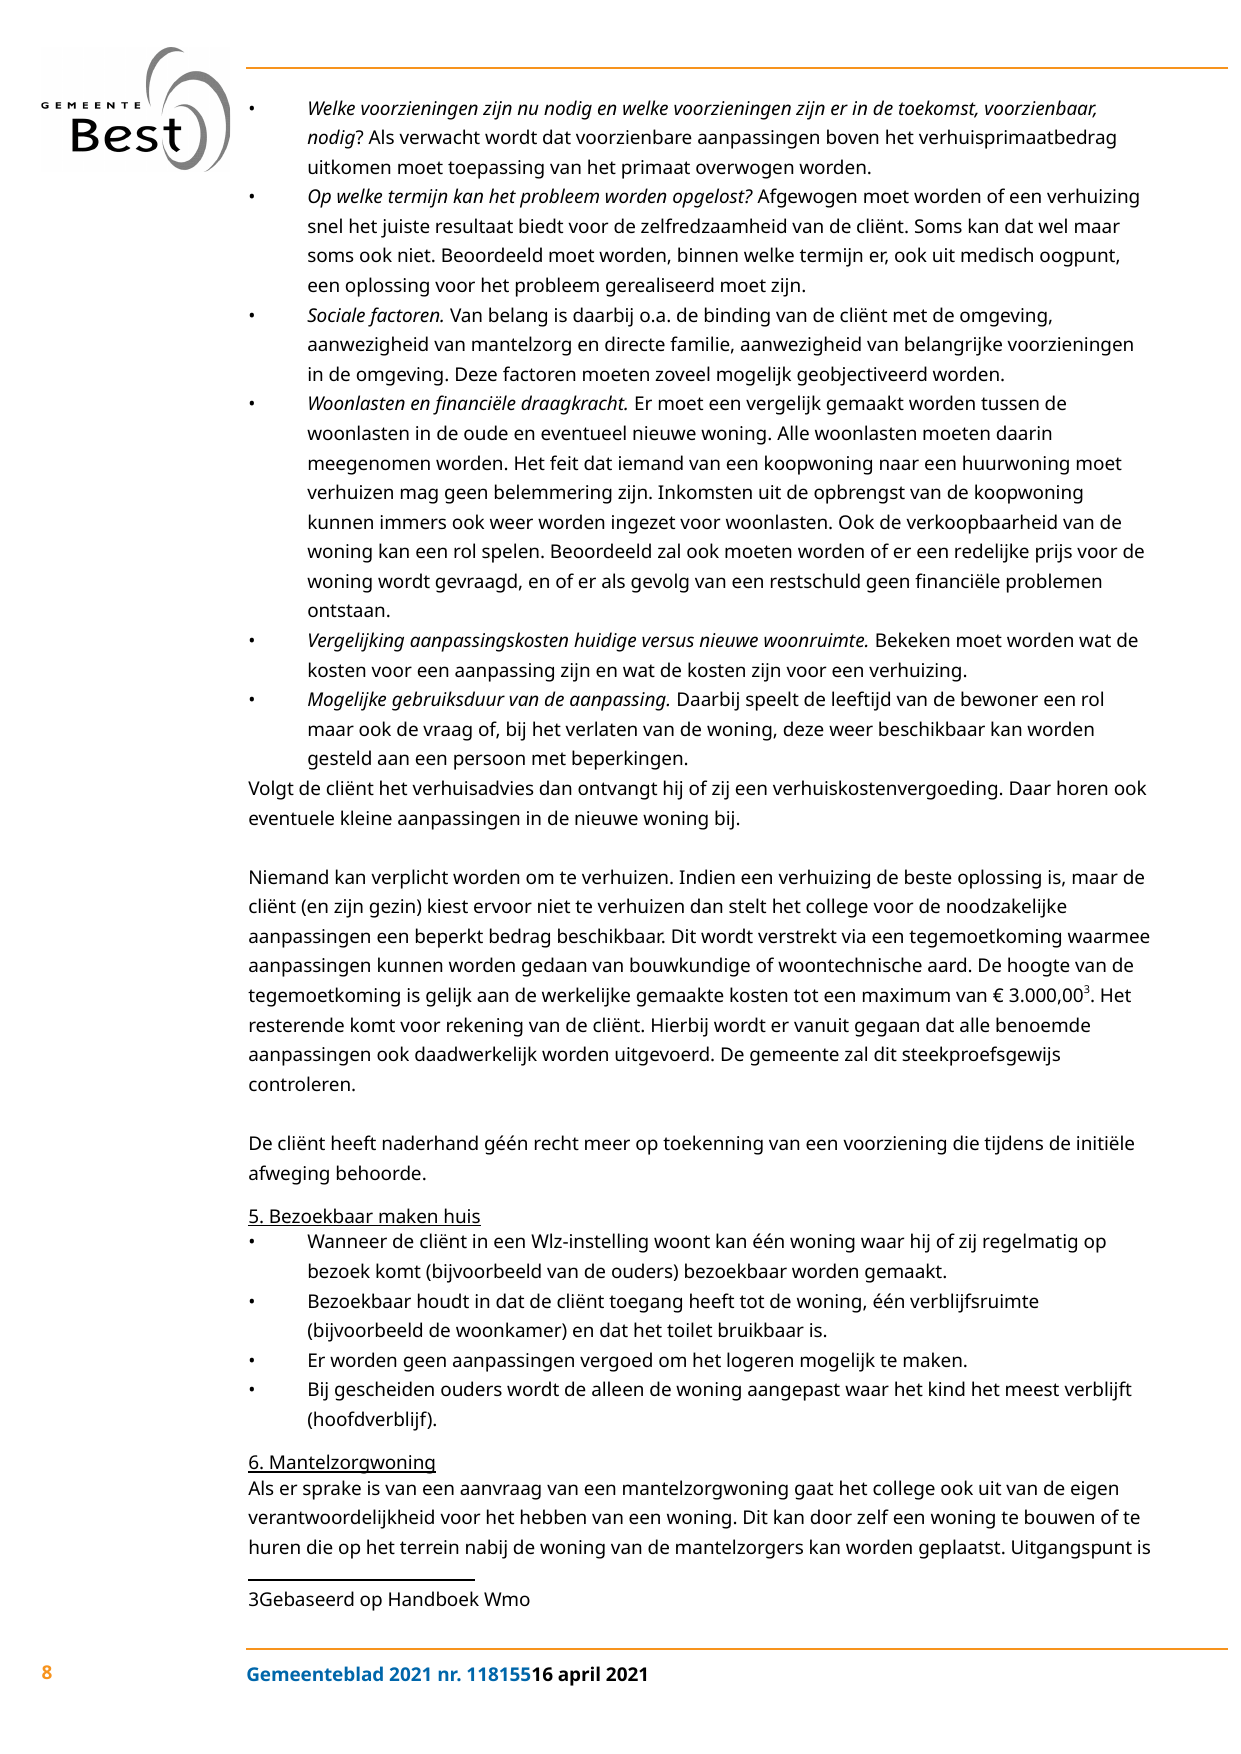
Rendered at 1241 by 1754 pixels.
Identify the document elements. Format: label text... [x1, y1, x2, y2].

text Niemand kan verplicht worden om te verhuizen. Indien een verhuizing de beste oplossing is, maar de cliënt (en zijn gezin) kiest ervoor niet te verhuizen dan stelt het college voor de noodzakelijke aanpassingen een beperkt bedrag beschikbaar. Dit wordt verstrekt via een tegemoetkoming waarmee aanpassingen kunnen worden gedaan van bouwkundige of woontechnische aard. De hoogte van de tegemoetkoming is gelijk aan de werkelijke gemaakte kosten tot een maximum van € 3.000,00. Het resterende komt voor rekening van de cliënt. Hierbij wordt er vanuit gegaan dat alle benoemde aanpassingen ook daadwerkelijk worden uitgevoerd. De gemeente zal dit steekproefsgewijs controleren. [248, 864, 1152, 1097]
list Welke voorzieningen zijn nu nodig en welke voorzieningen zijn er in de toekomst, voorzienbaar, nodig? Als verwacht wordt dat voorzienbare aanpassingen boven het verhuisprimaatbedrag uitkomen moet toepassing van het primaat overwogen worden. [248, 95, 1152, 180]
list Sociale factoren. Van belang is daarbij o.a. de binding van de cliënt met de omgeving, aanwezigheid van mantelzorg en directe familie, aanwezigheid van belangrijke voorzieningen in de omgeving. Deze factoren moeten zoveel mogelijk geobjectiveerd worden. [248, 302, 1152, 387]
text Volgt de cliënt het verhuisadvies dan ontvangt hij of zij een verhuiskostenvergoeding. Daar horen ook eventuele kleine aanpassingen in de nieuwe woning bij. [248, 775, 1152, 831]
list Op welke termijn kan het probleem worden opgelost? Afgewogen moet worden of een verhuizing snel het juiste resultaat biedt voor de zelfredzaamheid van de cliënt. Soms kan dat wel maar soms ook niet. Beoordeeld moet worden, binnen welke termijn er, ook uit medisch oogpunt, een oplossing voor het probleem gerealiseerd moet zijn. [248, 183, 1152, 298]
list Woonlasten en financiële draagkracht. Er moet een vergelijk gemaakt worden tussen de woonlasten in de oude en eventueel nieuwe woning. Alle woonlasten moeten daarin meegenomen worden. Het feit dat iemand van een koopwoning naar een huurwoning moet verhuizen mag geen belemmering zijn. Inkomsten uit de opbrengst van de koopwoning kunnen immers ook weer worden ingezet voor woonlasten. Ook de verkoopbaarheid van de woning kan een rol spelen. Beoordeeld zal ook moeten worden of er een redelijke prijs voor de woning wordt gevraagd, en of er als gevolg van een restschuld geen financiële problemen ontstaan. [248, 391, 1152, 623]
list Er worden geen aanpassingen vergoed om het logeren mogelijk te maken. [248, 1347, 1152, 1373]
text Gebaseerd op Handboek Wmo [248, 1586, 1152, 1612]
text De cliënt heeft naderhand géén recht meer op toekenning van een voorziening die tijdens de initiële afweging behoorde. [248, 1130, 1152, 1186]
text 6. Mantelzorgwoning [248, 1449, 1152, 1475]
list Bezoekbaar houdt in dat de cliënt toegang heeft tot de woning, één verblijfsruimte (bijvoorbeeld de woonkamer) en dat het toilet bruikbaar is. [248, 1288, 1152, 1343]
picture [41, 47, 231, 172]
text Als er sprake is van een aanvraag van een mantelzorgwoning gaat het college ook uit van de eigen verantwoordelijkheid voor het hebben van een woning. Dit kan door zelf een woning te bouwen of te huren die op het terrein nabij de woning van de mantelzorgers kan worden geplaatst. Uitgangspunt is [248, 1475, 1152, 1560]
text 5. Bezoekbaar maken huis [248, 1203, 1152, 1229]
list Bij gescheiden ouders wordt de alleen de woning aangepast waar het kind het meest verblijft (hoofdverblijf). [248, 1377, 1152, 1432]
list Wanneer de cliënt in een Wlz-instelling woont kan één woning waar hij of zij regelmatig op bezoek komt (bijvoorbeeld van de ouders) bezoekbaar worden gemaakt. [248, 1229, 1152, 1284]
list Vergelijking aanpassingskosten huidige versus nieuwe woonruimte. Bekeken moet worden wat de kosten voor een aanpassing zijn en wat de kosten zijn voor een verhuizing. [248, 627, 1152, 683]
list Mogelijke gebruiksduur van de aanpassing. Daarbij speelt de leeftijd van de bewoner een rol maar ook de vraag of, bij het verlaten van de woning, deze weer beschikbaar kan worden gesteld aan een persoon met beperkingen. [248, 686, 1152, 771]
